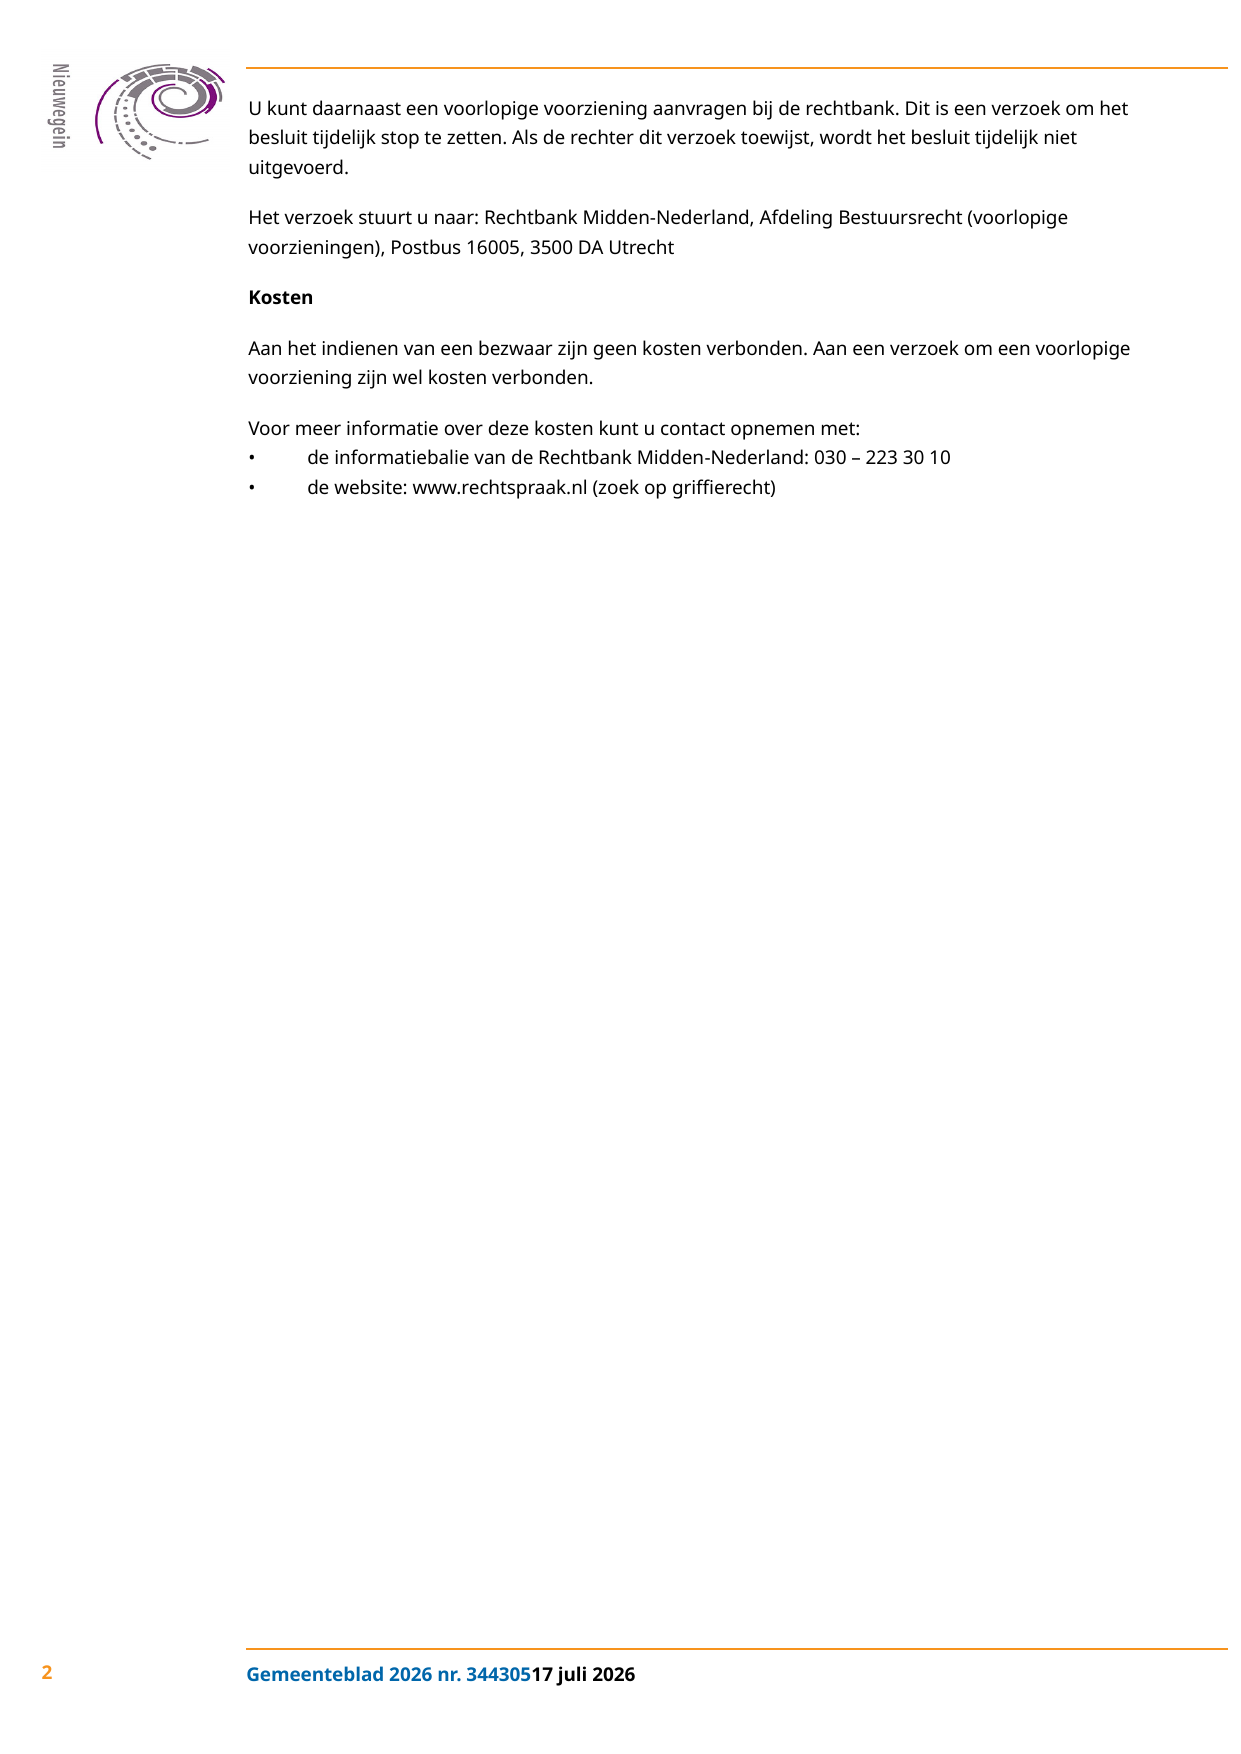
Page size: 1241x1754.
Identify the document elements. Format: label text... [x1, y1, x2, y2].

picture [41, 47, 231, 172]
text U kunt daarnaast een voorlopige voorziening aanvragen bij de rechtbank. Dit is een verzoek om het besluit tijdelijk stop te zetten. Als de rechter dit verzoek toewijst, wordt het besluit tijdelijk niet uitgevoerd. [248, 95, 1152, 180]
text Voor meer informatie over deze kosten kunt u contact opnemen met: [248, 415, 1152, 441]
list de website: www.rechtspraak.nl (zoek op griffierecht) [248, 474, 1152, 500]
text Het verzoek stuurt u naar: Rechtbank Midden-Nederland, Afdeling Bestuursrecht (voorlopige voorzieningen), Postbus 16005, 3500 DA Utrecht [248, 204, 1152, 260]
text Aan het indienen van een bezwaar zijn geen kosten verbonden. Aan een verzoek om een voorlopige voorziening zijn wel kosten verbonden. [248, 335, 1152, 390]
list de informatiebalie van de Rechtbank Midden‑Nederland: 030 – 223 30 10 [248, 444, 1152, 470]
text Kosten [248, 284, 1152, 310]
